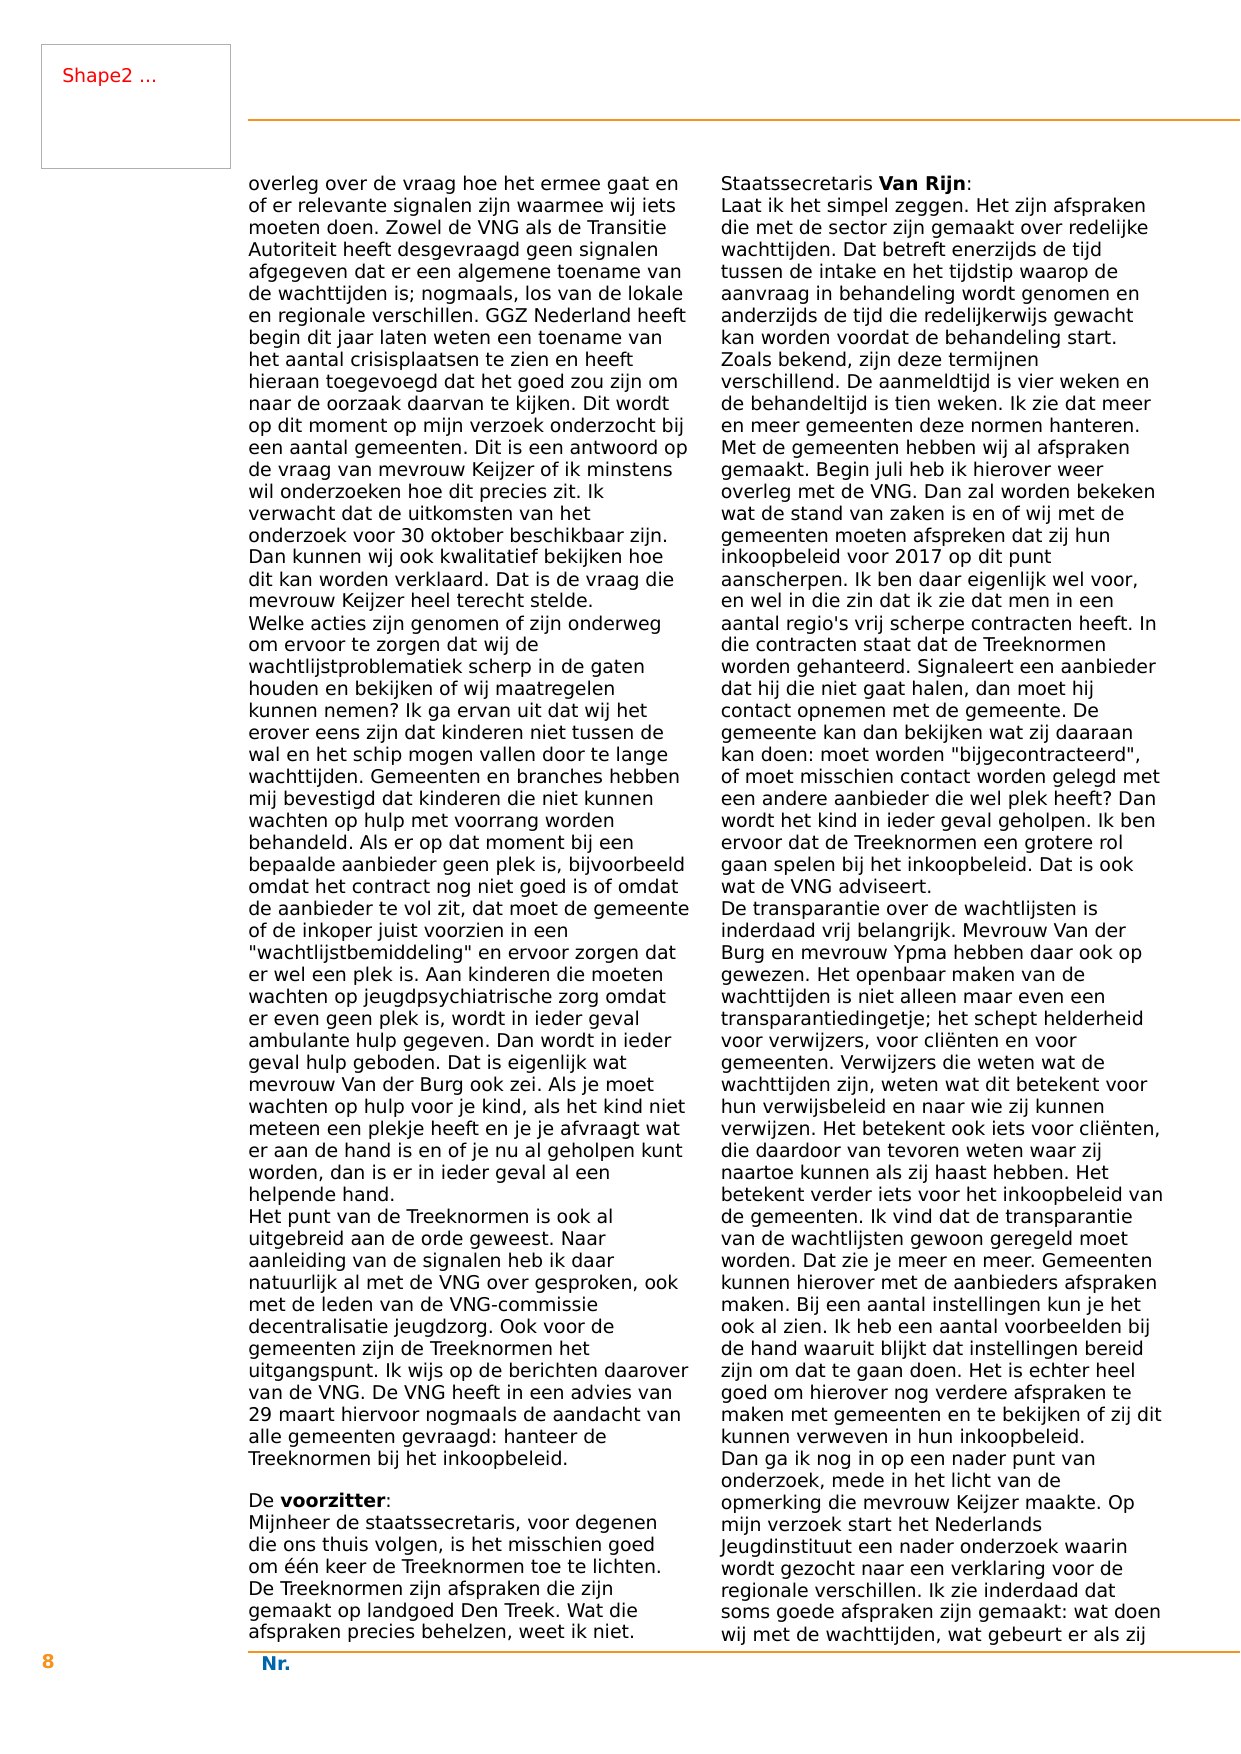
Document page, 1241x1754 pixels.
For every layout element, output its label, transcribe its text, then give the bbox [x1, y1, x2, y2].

text Dan ga ik nog in op een nader punt van onderzoek, mede in het licht van de opmerking die mevrouw Keijzer maakte. Op mijn verzoek start het Nederlands Jeugdinstituut een nader onderzoek waarin wordt gezocht naar een verklaring voor de regionale verschillen. Ik zie inderdaad dat soms goede afspraken zijn gemaakt: wat doen wij met de wachttijden, wat gebeurt er als zij [721, 1448, 1163, 1645]
text Staatssecretaris Van Rijn: [721, 173, 1163, 195]
text De transparantie over de wachtlijsten is inderdaad vrij belangrijk. Mevrouw Van der Burg en mevrouw Ypma hebben daar ook op gewezen. Het openbaar maken van de wachttijden is niet alleen maar even een transparantiedingetje; het schept helderheid voor verwijzers, voor cliënten en voor gemeenten. Verwijzers die weten wat de wachttijden zijn, weten wat dit betekent voor hun verwijsbeleid en naar wie zij kunnen verwijzen. Het betekent ook iets voor cliënten, die daardoor van tevoren weten waar zij naartoe kunnen als zij haast hebben. Het betekent verder iets voor het inkoopbeleid van de gemeenten. Ik vind dat de transparantie van de wachtlijsten gewoon geregeld moet worden. Dat zie je meer en meer. Gemeenten kunnen hierover met de aanbieders afspraken maken. Bij een aantal instellingen kun je het ook al zien. Ik heb een aantal voorbeelden bij de hand waaruit blijkt dat instellingen bereid zijn om dat te gaan doen. Het is echter heel goed om hierover nog verdere afspraken te maken met gemeenten en te bekijken of zij dit kunnen verweven in hun inkoopbeleid. [721, 898, 1163, 1448]
text overleg over de vraag hoe het ermee gaat en of er relevante signalen zijn waarmee wij iets moeten doen. Zowel de VNG als de Transitie Autoriteit heeft desgevraagd geen signalen afgegeven dat er een algemene toename van de wachttijden is; nogmaals, los van de lokale en regionale verschillen. GGZ Nederland heeft begin dit jaar laten weten een toename van het aantal crisisplaatsen te zien en heeft hieraan toegevoegd dat het goed zou zijn om naar de oorzaak daarvan te kijken. Dit wordt op dit moment op mijn verzoek onderzocht bij een aantal gemeenten. Dit is een antwoord op de vraag van mevrouw Keijzer of ik minstens wil onderzoeken hoe dit precies zit. Ik verwacht dat de uitkomsten van het onderzoek voor 30 oktober beschikbaar zijn. Dan kunnen wij ook kwalitatief bekijken hoe dit kan worden verklaard. Dat is de vraag die mevrouw Keijzer heel terecht stelde. [248, 173, 691, 612]
text Mijnheer de staatssecretaris, voor degenen die ons thuis volgen, is het misschien goed om één keer de Treeknormen toe te lichten. De Treeknormen zijn afspraken die zijn gemaakt op landgoed Den Treek. Wat die afspraken precies behelzen, weet ik niet. [248, 1512, 691, 1643]
text De voorzitter: [248, 1489, 691, 1512]
text Welke acties zijn genomen of zijn onderweg om ervoor te zorgen dat wij de wachtlijstproblematiek scherp in de gaten houden en bekijken of wij maatregelen kunnen nemen? Ik ga ervan uit dat wij het erover eens zijn dat kinderen niet tussen de wal en het schip mogen vallen door te lange wachttijden. Gemeenten en branches hebben mij bevestigd dat kinderen die niet kunnen wachten op hulp met voorrang worden behandeld. Als er op dat moment bij een bepaalde aanbieder geen plek is, bijvoorbeeld omdat het contract nog niet goed is of omdat de aanbieder te vol zit, dat moet de gemeente of de inkoper juist voorzien in een "wachtlijstbemiddeling" en ervoor zorgen dat er wel een plek is. Aan kinderen die moeten wachten op jeugdpsychiatrische zorg omdat er even geen plek is, wordt in ieder geval ambulante hulp gegeven. Dan wordt in ieder geval hulp geboden. Dat is eigenlijk wat mevrouw Van der Burg ook zei. Als je moet wachten op hulp voor je kind, als het kind niet meteen een plekje heeft en je je afvraagt wat er aan de hand is en of je nu al geholpen kunt worden, dan is er in ieder geval al een helpende hand. [248, 612, 691, 1206]
text Laat ik het simpel zeggen. Het zijn afspraken die met de sector zijn gemaakt over redelijke wachttijden. Dat betreft enerzijds de tijd tussen de intake en het tijdstip waarop de aanvraag in behandeling wordt genomen en anderzijds de tijd die redelijkerwijs gewacht kan worden voordat de behandeling start. Zoals bekend, zijn deze termijnen verschillend. De aanmeldtijd is vier weken en de behandeltijd is tien weken. Ik zie dat meer en meer gemeenten deze normen hanteren. Met de gemeenten hebben wij al afspraken gemaakt. Begin juli heb ik hierover weer overleg met de VNG. Dan zal worden bekeken wat de stand van zaken is en of wij met de gemeenten moeten afspreken dat zij hun inkoopbeleid voor 2017 op dit punt aanscherpen. Ik ben daar eigenlijk wel voor, en wel in die zin dat ik zie dat men in een aantal regio's vrij scherpe contracten heeft. In die contracten staat dat de Treeknormen worden gehanteerd. Signaleert een aanbieder dat hij die niet gaat halen, dan moet hij contact opnemen met de gemeente. De gemeente kan dan bekijken wat zij daaraan kan doen: moet worden "bijgecontracteerd", of moet misschien contact worden gelegd met een andere aanbieder die wel plek heeft? Dan wordt het kind in ieder geval geholpen. Ik ben ervoor dat de Treeknormen een grotere rol gaan spelen bij het inkoopbeleid. Dat is ook wat de VNG adviseert. [721, 195, 1163, 898]
text Het punt van de Treeknormen is ook al uitgebreid aan de orde geweest. Naar aanleiding van de signalen heb ik daar natuurlijk al met de VNG over gesproken, ook met de leden van de VNG-commissie decentralisatie jeugdzorg. Ook voor de gemeenten zijn de Treeknormen het uitgangspunt. Ik wijs op de berichten daarover van de VNG. De VNG heeft in een advies van 29 maart hiervoor nogmaals de aandacht van alle gemeenten gevraagd: hanteer de Treeknormen bij het inkoopbeleid. [248, 1206, 691, 1469]
